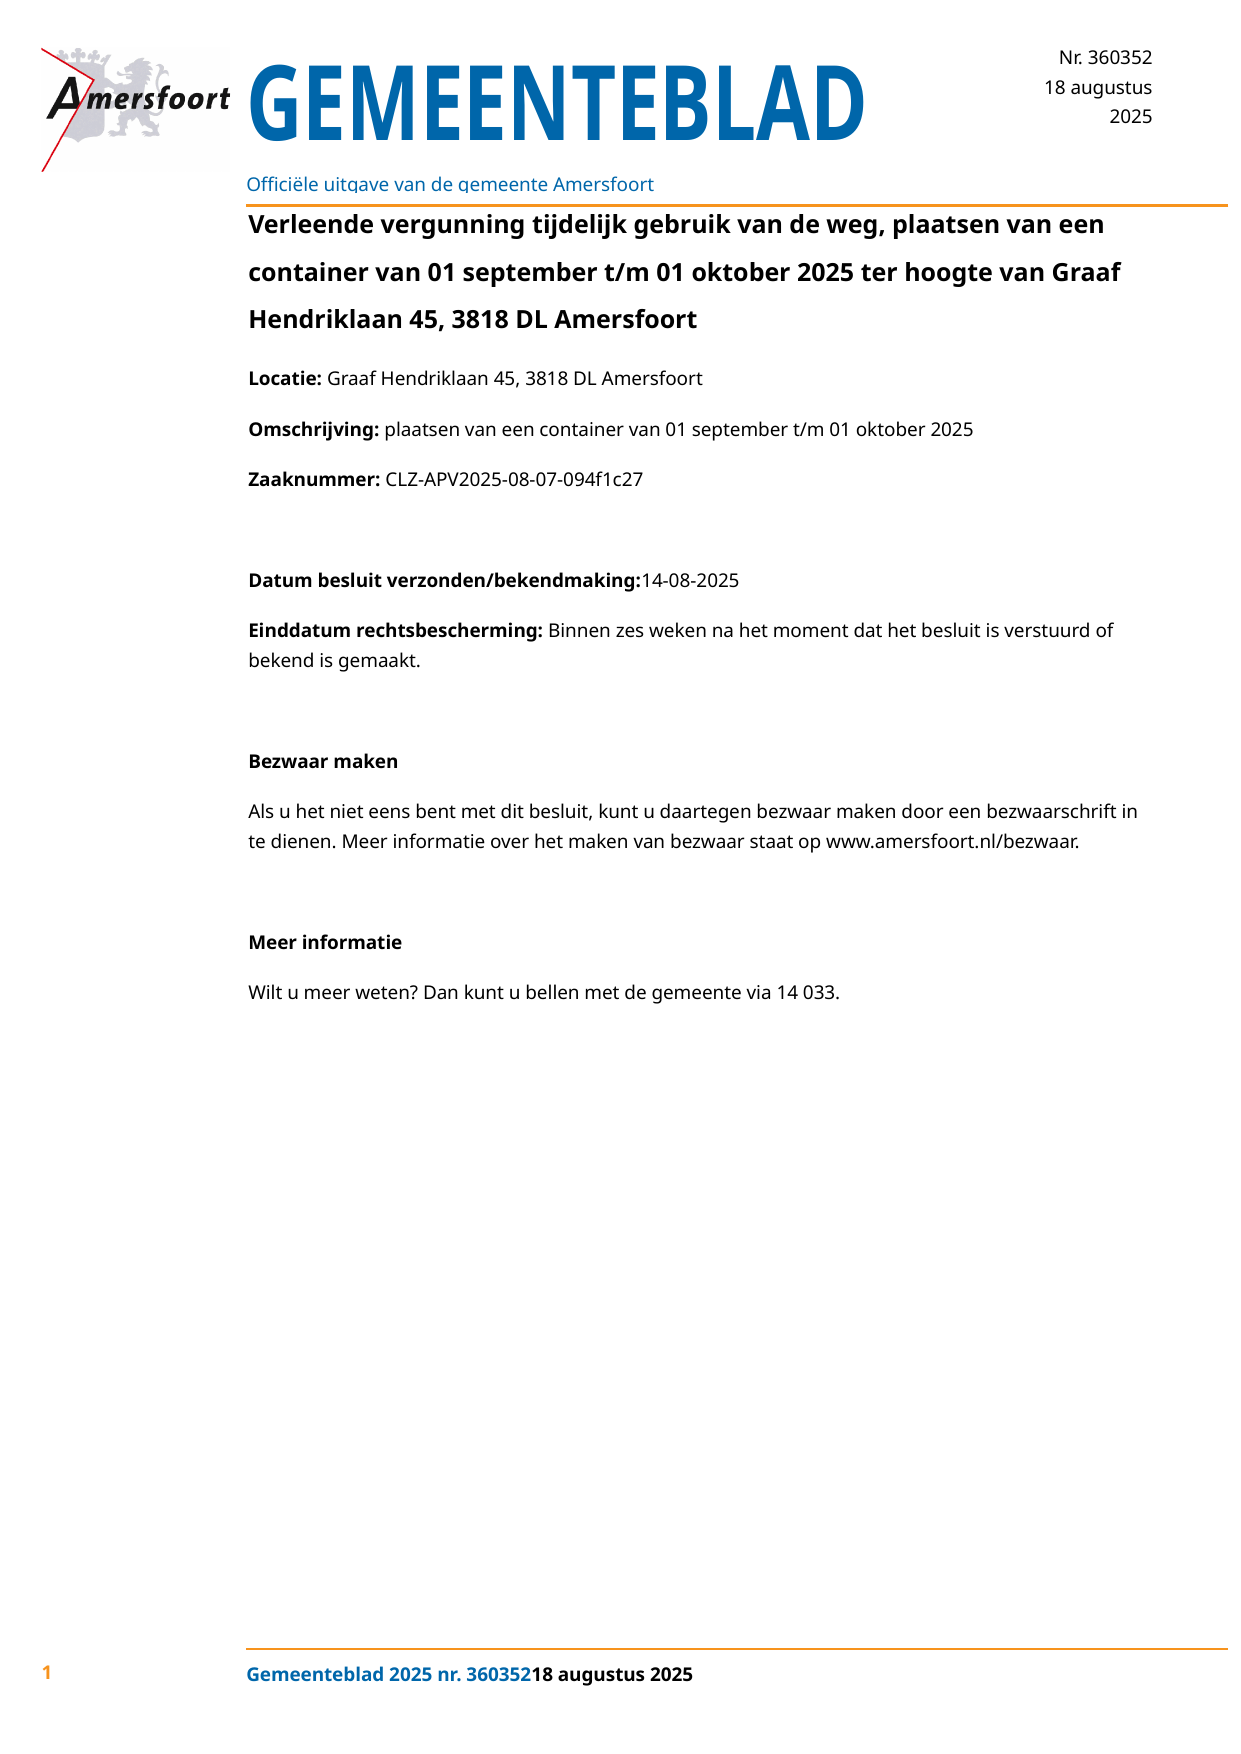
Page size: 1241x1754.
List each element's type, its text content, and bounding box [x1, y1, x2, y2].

text Locatie: Graaf Hendriklaan 45, 3818 DL Amersfoort [248, 366, 1152, 391]
text Verleende vergunning tijdelijk gebruik van de weg, plaatsen van een container van 01 september t/m 01 oktober 2025 ter hoogte van Graaf Hendriklaan 45, 3818 DL Amersfoort [248, 207, 1152, 336]
text Wilt u meer weten? Dan kunt u bellen met de gemeente via 14 033. [248, 979, 1152, 1005]
picture [41, 47, 231, 172]
text Meer informatie [248, 929, 1152, 954]
text Zaaknummer: CLZ-APV2025-08-07-094f1c27 [248, 466, 1152, 492]
text Einddatum rechtsbescherming: Binnen zes weken na het moment dat het besluit is verstuurd of bekend is gemaakt. [248, 618, 1152, 673]
text Bezwaar maken [248, 748, 1152, 774]
text Als u het niet eens bent met dit besluit, kunt u daartegen bezwaar maken door een bezwaarschrift in te dienen. Meer informatie over het maken van bezwaar staat op www.amersfoort.nl/bezwaar. [248, 798, 1152, 854]
text Omschrijving: plaatsen van een container van 01 september t/m 01 oktober 2025 [248, 416, 1152, 442]
text Datum besluit verzonden/bekendmaking:14-08-2025 [248, 567, 1152, 593]
